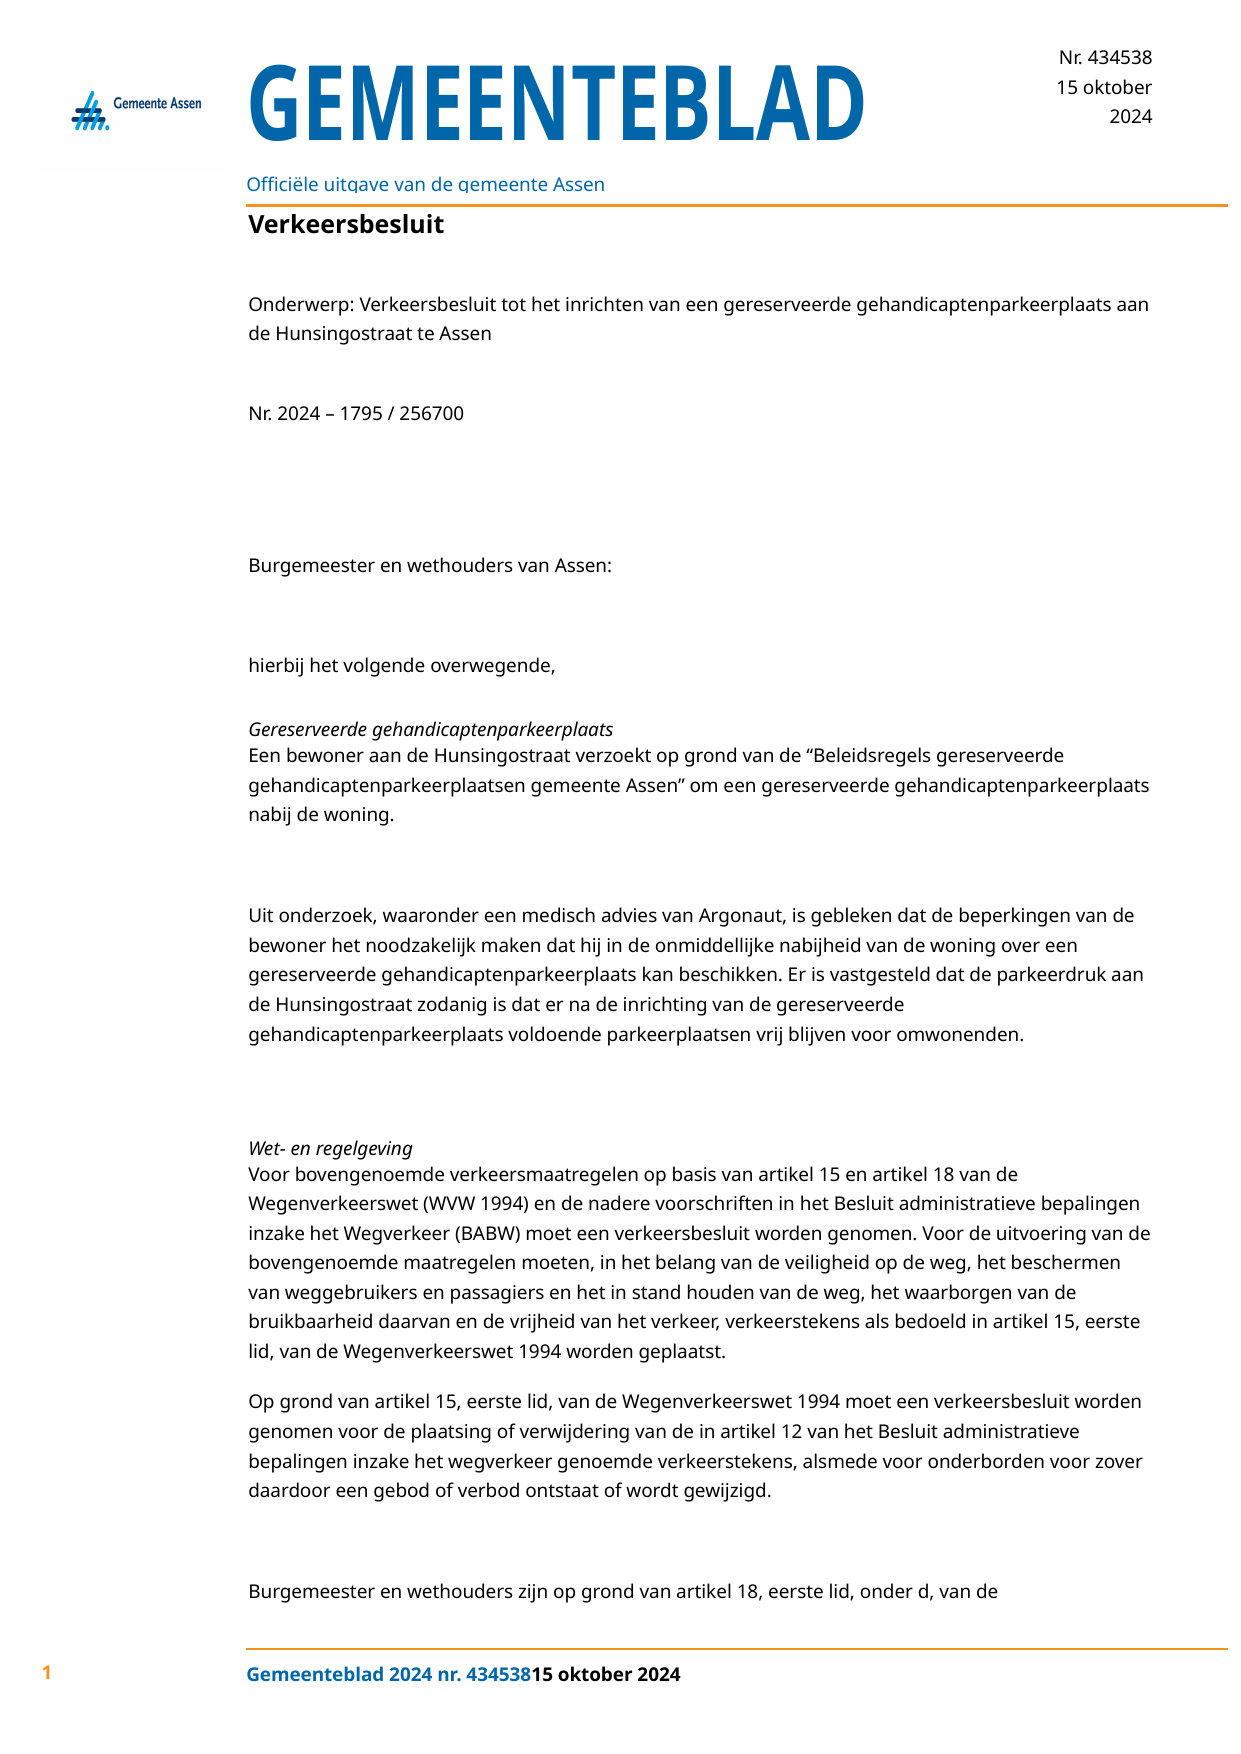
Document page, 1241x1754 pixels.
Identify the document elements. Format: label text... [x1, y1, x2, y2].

text Uit onderzoek, waaronder een medisch advies van Argonaut, is gebleken dat de beperkingen van de bewoner het noodzakelijk maken dat hij in de onmiddellijke nabijheid van de woning over een gereserveerde gehandicaptenparkeerplaats kan beschikken. Er is vastgesteld dat de parkeerdruk aan de Hunsingostraat zodanig is dat er na de inrichting van de gereserveerde gehandicaptenparkeerplaats voldoende parkeerplaatsen vrij blijven voor omwonenden. [248, 902, 1152, 1046]
picture [41, 47, 231, 172]
text Burgemeester en wethouders van Assen: [248, 552, 1152, 578]
text Op grond van artikel 15, eerste lid, van de Wegenverkeerswet 1994 moet een verkeersbesluit worden genomen voor de plaatsing of verwijdering van de in artikel 12 van het Besluit administratieve bepalingen inzake het wegverkeer genoemde verkeerstekens, alsmede voor onderborden voor zover daardoor een gebod of verbod ontstaat of wordt gewijzigd. [248, 1389, 1152, 1503]
text Voor bovengenoemde verkeersmaatregelen op basis van artikel 15 en artikel 18 van de Wegenverkeerswet (WVW 1994) en de nadere voorschriften in het Besluit administratieve bepalingen inzake het Wegverkeer (BABW) moet een verkeersbesluit worden genomen. Voor de uitvoering van de bovengenoemde maatregelen moeten, in het belang van de veiligheid op de weg, het beschermen van weggebruikers en passagiers en het in stand houden van de weg, het waarborgen van de bruikbaarheid daarvan en de vrijheid van het verkeer, verkeerstekens als bedoeld in artikel 15, eerste lid, van de Wegenverkeerswet 1994 worden geplaatst. [248, 1161, 1152, 1364]
text Burgemeester en wethouders zijn op grond van artikel 18, eerste lid, onder d, van de [248, 1578, 1152, 1604]
text Onderwerp: Verkeersbesluit tot het inrichten van een gereserveerde gehandicaptenparkeerplaats aan de Hunsingostraat te Assen [248, 291, 1152, 346]
text Een bewoner aan de Hunsingostraat verzoekt op grond van de “Beleidsregels gereserveerde gehandicaptenparkeerplaatsen gemeente Assen” om een gereserveerde gehandicaptenparkeerplaats nabij de woning. [248, 742, 1152, 827]
text hierbij het volgende overwegende, [248, 653, 1152, 678]
text Verkeersbesluit [248, 207, 1152, 241]
text Nr. 2024 – 1795 / 256700 [248, 401, 1152, 426]
text Wet- en regelgeving [248, 1135, 1152, 1161]
text Gereserveerde gehandicaptenparkeerplaats [248, 717, 1152, 742]
